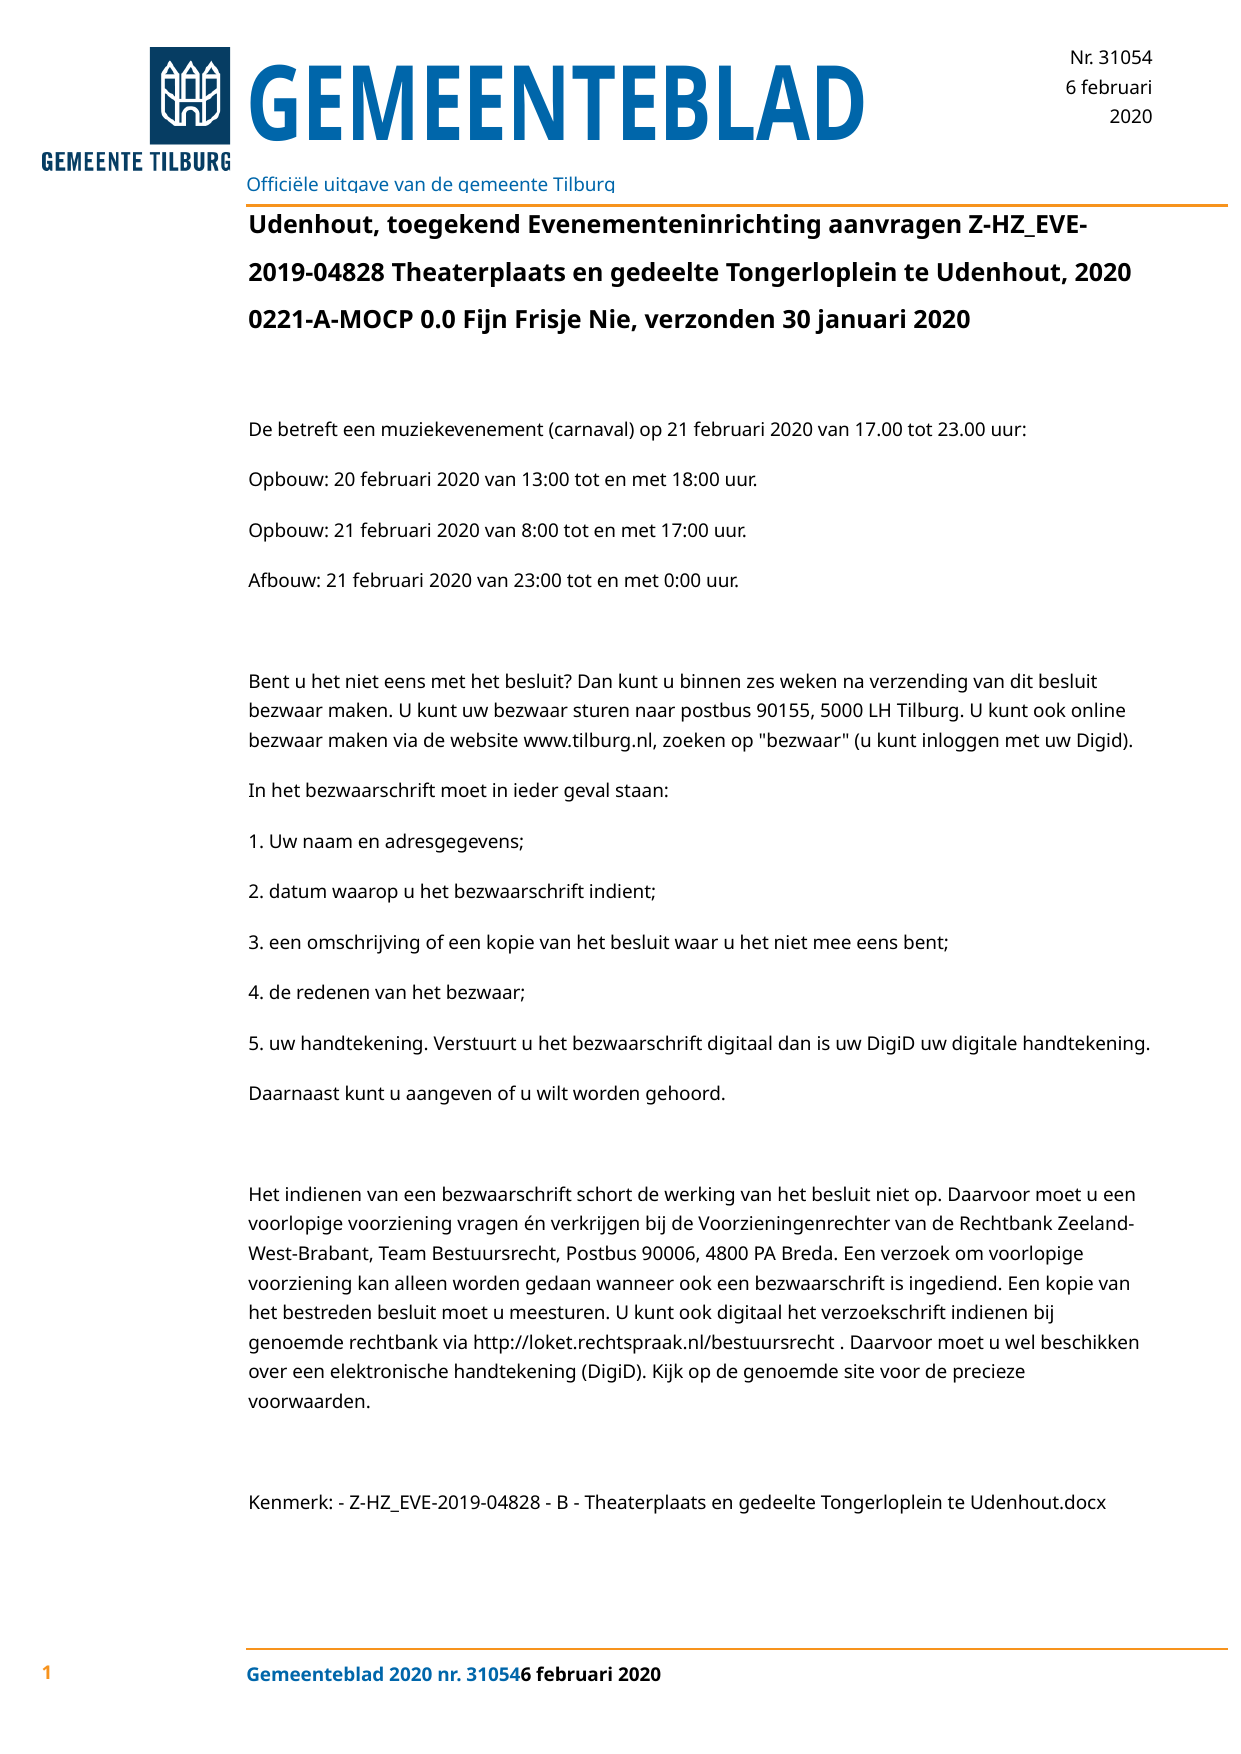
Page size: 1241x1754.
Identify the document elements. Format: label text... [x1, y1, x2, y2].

text 5. uw handtekening. Verstuurt u het bezwaarschrift digitaal dan is uw DigiD uw digitale handtekening. [248, 1030, 1152, 1055]
text Opbouw: 20 februari 2020 van 13:00 tot en met 18:00 uur. [248, 466, 1152, 492]
text Kenmerk: - Z-HZ_EVE-2019-04828 - B - Theaterplaats en gedeelte Tongerloplein te Udenhout.docx [248, 1489, 1152, 1514]
text Het indienen van een bezwaarschrift schort de werking van het besluit niet op. Daarvoor moet u een voorlopige voorziening vragen én verkrijgen bij de Voorzieningenrechter van de Rechtbank Zeeland-West-Brabant, Team Bestuursrecht, Postbus 90006, 4800 PA Breda. Een verzoek om voorlopige voorziening kan alleen worden gedaan wanneer ook een bezwaarschrift is ingediend. Een kopie van het bestreden besluit moet u meesturen. U kunt ook digitaal het verzoekschrift indienen bij genoemde rechtbank via http://loket.rechtspraak.nl/bestuursrecht . Daarvoor moet u wel beschikken over een elektronische handtekening (DigiD). Kijk op de genoemde site voor de precieze voorwaarden. [248, 1181, 1152, 1414]
text Opbouw: 21 februari 2020 van 8:00 tot en met 17:00 uur. [248, 517, 1152, 542]
text Udenhout, toegekend Evenementeninrichting aanvragen Z-HZ_EVE-2019-04828 Theaterplaats en gedeelte Tongerloplein te Udenhout, 2020 0221-A-MOCP 0.0 Fijn Frisje Nie, verzonden 30 januari 2020 [248, 207, 1152, 336]
text Afbouw: 21 februari 2020 van 23:00 tot en met 0:00 uur. [248, 567, 1152, 593]
text 1. Uw naam en adresgegevens; [248, 828, 1152, 854]
text Daarnaast kunt u aangeven of u wilt worden gehoord. [248, 1080, 1152, 1106]
text De betreft een muziekevenement (carnaval) op 21 februari 2020 van 17.00 tot 23.00 uur: [248, 416, 1152, 442]
text 2. datum waarop u het bezwaarschrift indient; [248, 878, 1152, 904]
picture [41, 47, 231, 172]
text 4. de redenen van het bezwaar; [248, 979, 1152, 1005]
text 3. een omschrijving of een kopie van het besluit waar u het niet mee eens bent; [248, 929, 1152, 954]
text In het bezwaarschrift moet in ieder geval staan: [248, 778, 1152, 803]
text Bent u het niet eens met het besluit? Dan kunt u binnen zes weken na verzending van dit besluit bezwaar maken. U kunt uw bezwaar sturen naar postbus 90155, 5000 LH Tilburg. U kunt ook online bezwaar maken via de website www.tilburg.nl, zoeken op "bezwaar" (u kunt inloggen met uw Digid). [248, 668, 1152, 753]
